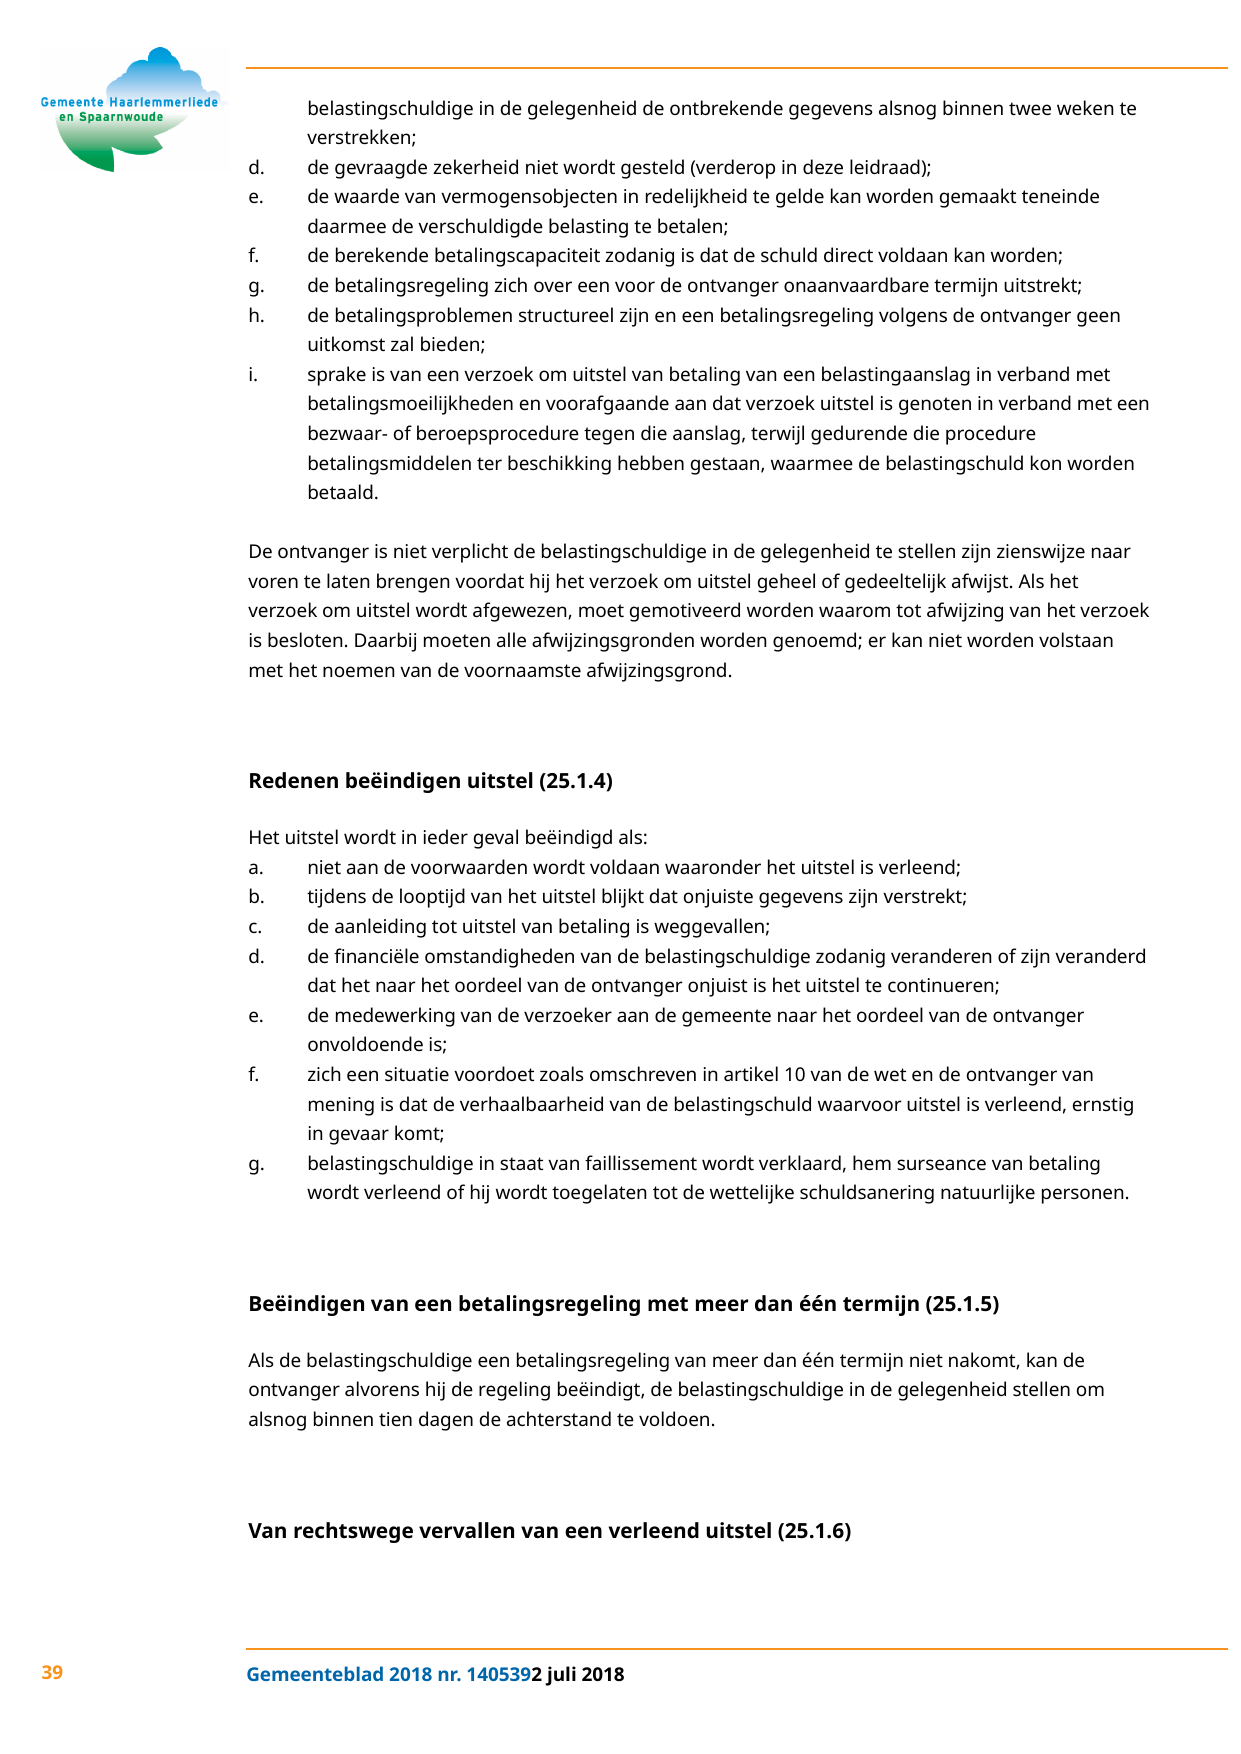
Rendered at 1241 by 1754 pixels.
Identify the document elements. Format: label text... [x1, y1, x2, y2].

text De ontvanger is niet verplicht de belastingschuldige in de gelegenheid te stellen zijn zienswijze naar voren te laten brengen voordat hij het verzoek om uitstel geheel of gedeeltelijk afwijst. Als het verzoek om uitstel wordt afgewezen, moet gemotiveerd worden waarom tot afwijzing van het verzoek is besloten. Daarbij moeten alle afwijzingsgronden worden genoemd; er kan niet worden volstaan met het noemen van de voornaamste afwijzingsgrond. [248, 538, 1152, 683]
list de waarde van vermogensobjecten in redelijkheid te gelde kan worden gemaakt teneinde daarmee de verschuldigde belasting te betalen; [248, 183, 1152, 239]
list de betalingsregeling zich over een voor de ontvanger onaanvaardbare termijn uitstrekt; [248, 272, 1152, 298]
list sprake is van een verzoek om uitstel van betaling van een belastingaanslag in verband met betalingsmoeilijkheden en voorafgaande aan dat verzoek uitstel is genoten in verband met een bezwaar- of beroepsprocedure tegen die aanslag, terwijl gedurende die procedure betalingsmiddelen ter beschikking hebben gestaan, waarmee de belastingschuld kon worden betaald. [248, 361, 1152, 505]
list belastingschuldige in de gelegenheid de ontbrekende gegevens alsnog binnen twee weken te verstrekken; [248, 95, 1152, 150]
list zich een situatie voordoet zoals omschreven in artikel 10 van de wet en de ontvanger van mening is dat de verhaalbaarheid van de belastingschuld waarvoor uitstel is verleend, ernstig in gevaar komt; [248, 1061, 1152, 1146]
list de medewerking van de verzoeker aan de gemeente naar het oordeel van de ontvanger onvoldoende is; [248, 1002, 1152, 1057]
text Redenen beëindigen uitstel (25.1.4) [248, 766, 1152, 795]
list de aanleiding tot uitstel van betaling is weggevallen; [248, 913, 1152, 939]
text Beëindigen van een betalingsregeling met meer dan één termijn (25.1.5) [248, 1289, 1152, 1317]
list tijdens de looptijd van het uitstel blijkt dat onjuiste gegevens zijn verstrekt; [248, 884, 1152, 909]
list niet aan de voorwaarden wordt voldaan waaronder het uitstel is verleend; [248, 854, 1152, 880]
list de gevraagde zekerheid niet wordt gesteld (verderop in deze leidraad); [248, 154, 1152, 180]
picture [41, 47, 231, 172]
list de betalingsproblemen structureel zijn en een betalingsregeling volgens de ontvanger geen uitkomst zal bieden; [248, 302, 1152, 357]
list belastingschuldige in staat van faillissement wordt verklaard, hem surseance van betaling wordt verleend of hij wordt toegelaten tot de wettelijke schuldsanering natuurlijke personen. [248, 1150, 1152, 1205]
text Als de belastingschuldige een betalingsregeling van meer dan één termijn niet nakomt, kan de ontvanger alvorens hij de regeling beëindigt, de belastingschuldige in de gelegenheid stellen om alsnog binnen tien dagen de achterstand te voldoen. [248, 1347, 1152, 1432]
text Het uitstel wordt in ieder geval beëindigd als: [248, 824, 1152, 850]
list de berekende betalingscapaciteit zodanig is dat de schuld direct voldaan kan worden; [248, 243, 1152, 268]
text Van rechtswege vervallen van een verleend uitstel (25.1.6) [248, 1516, 1152, 1544]
list de financiële omstandigheden van de belastingschuldige zodanig veranderen of zijn veranderd dat het naar het oordeel van de ontvanger onjuist is het uitstel te continueren; [248, 943, 1152, 998]
